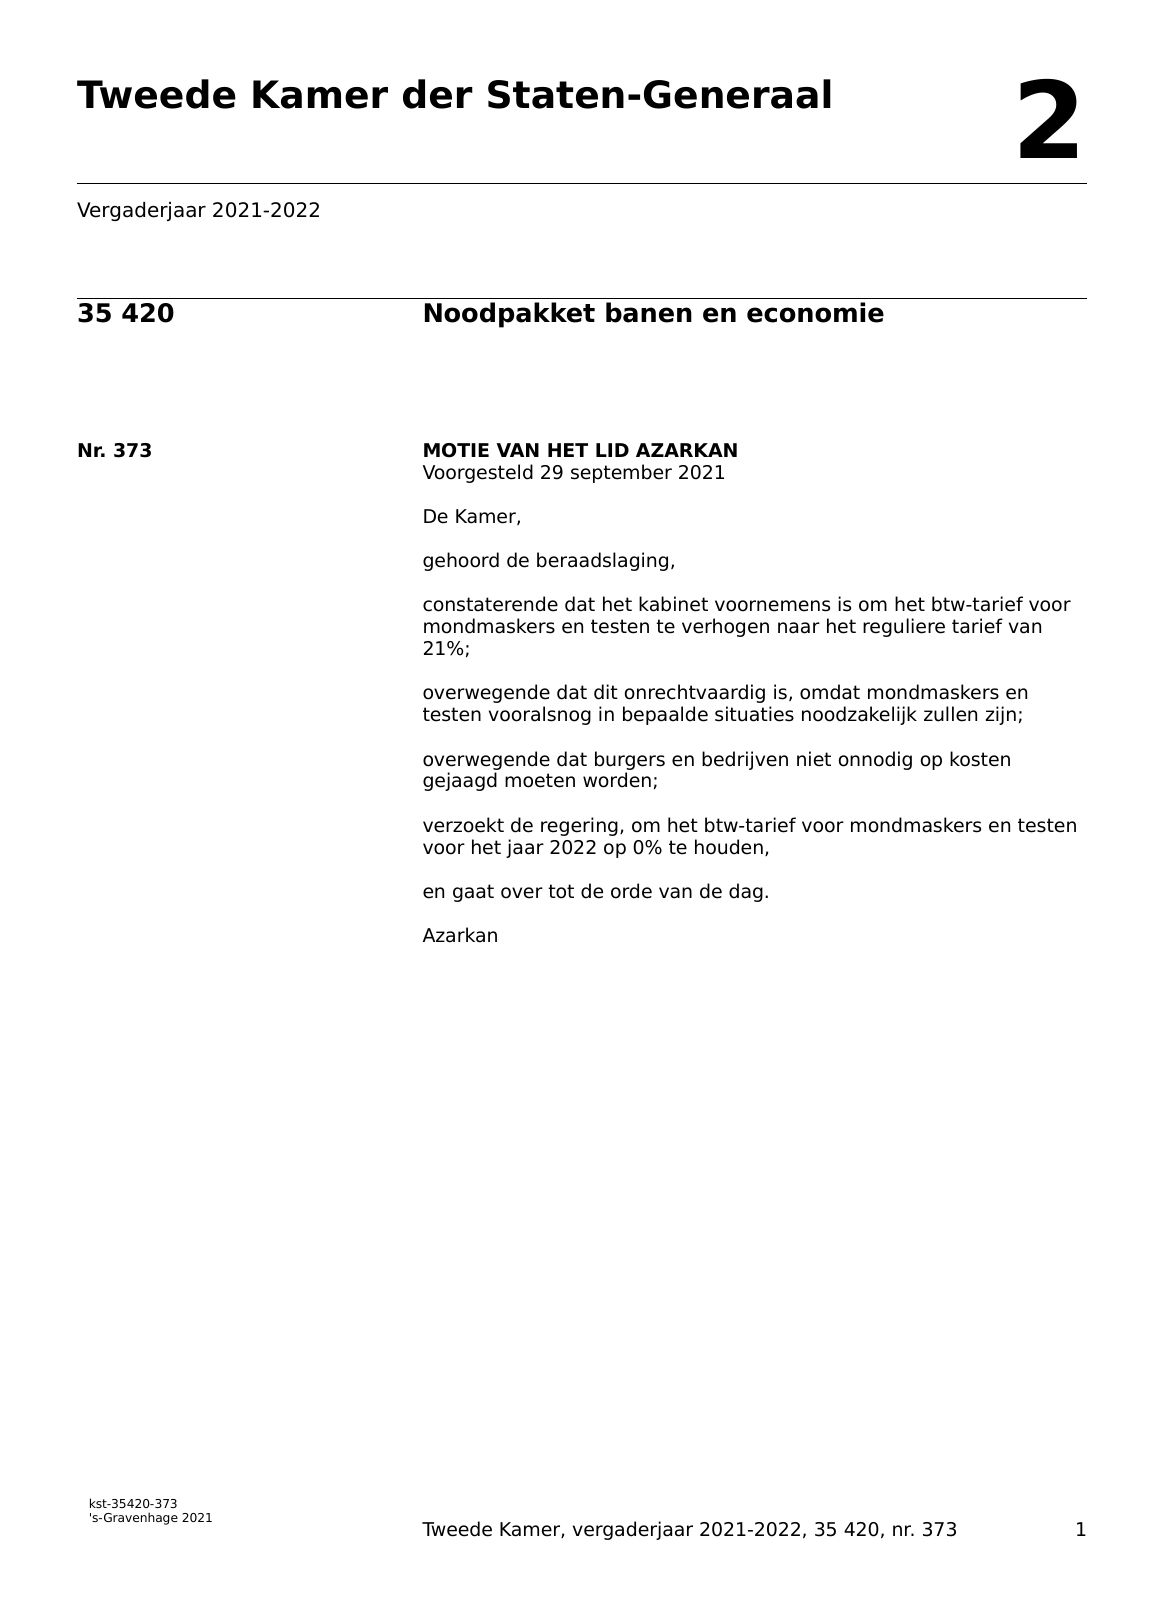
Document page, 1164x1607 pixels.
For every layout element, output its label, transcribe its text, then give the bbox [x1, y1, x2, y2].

text Voorgesteld 29 september 2021 [422, 462, 1087, 484]
subtitle Nr. 373 MOTIE VAN HET LID AZARKAN [77, 440, 1087, 462]
text verzoekt de regering, om het btw-tarief voor mondmaskers en testen voor het jaar 2022 op 0% te houden, [422, 814, 1087, 858]
subtitle 35 420 Noodpakket banen en economie [77, 299, 1087, 329]
text constaterende dat het kabinet voornemens is om het btw-tarief voor mondmaskers en testen te verhogen naar het reguliere tarief van 21%; [422, 594, 1087, 660]
text kst-35420-373 [88, 1497, 323, 1511]
table_cell Vergaderjaar 2021-2022 [77, 184, 1087, 298]
text overwegende dat dit onrechtvaardig is, omdat mondmaskers en testen vooralsnog in bepaalde situaties noodzakelijk zullen zijn; [422, 682, 1087, 726]
table_header 2 [886, 59, 1087, 183]
text De Kamer, [422, 506, 1087, 528]
text Azarkan [422, 925, 1087, 947]
text en gaat over tot de orde van de dag. [422, 881, 1087, 903]
text overwegende dat burgers en bedrijven niet onnodig op kosten gejaagd moeten worden; [422, 748, 1087, 792]
text gehoord de beraadslaging, [422, 550, 1087, 572]
text 's-Gravenhage 2021 [88, 1511, 323, 1525]
table_header Tweede Kamer der Staten-Generaal [77, 59, 886, 183]
